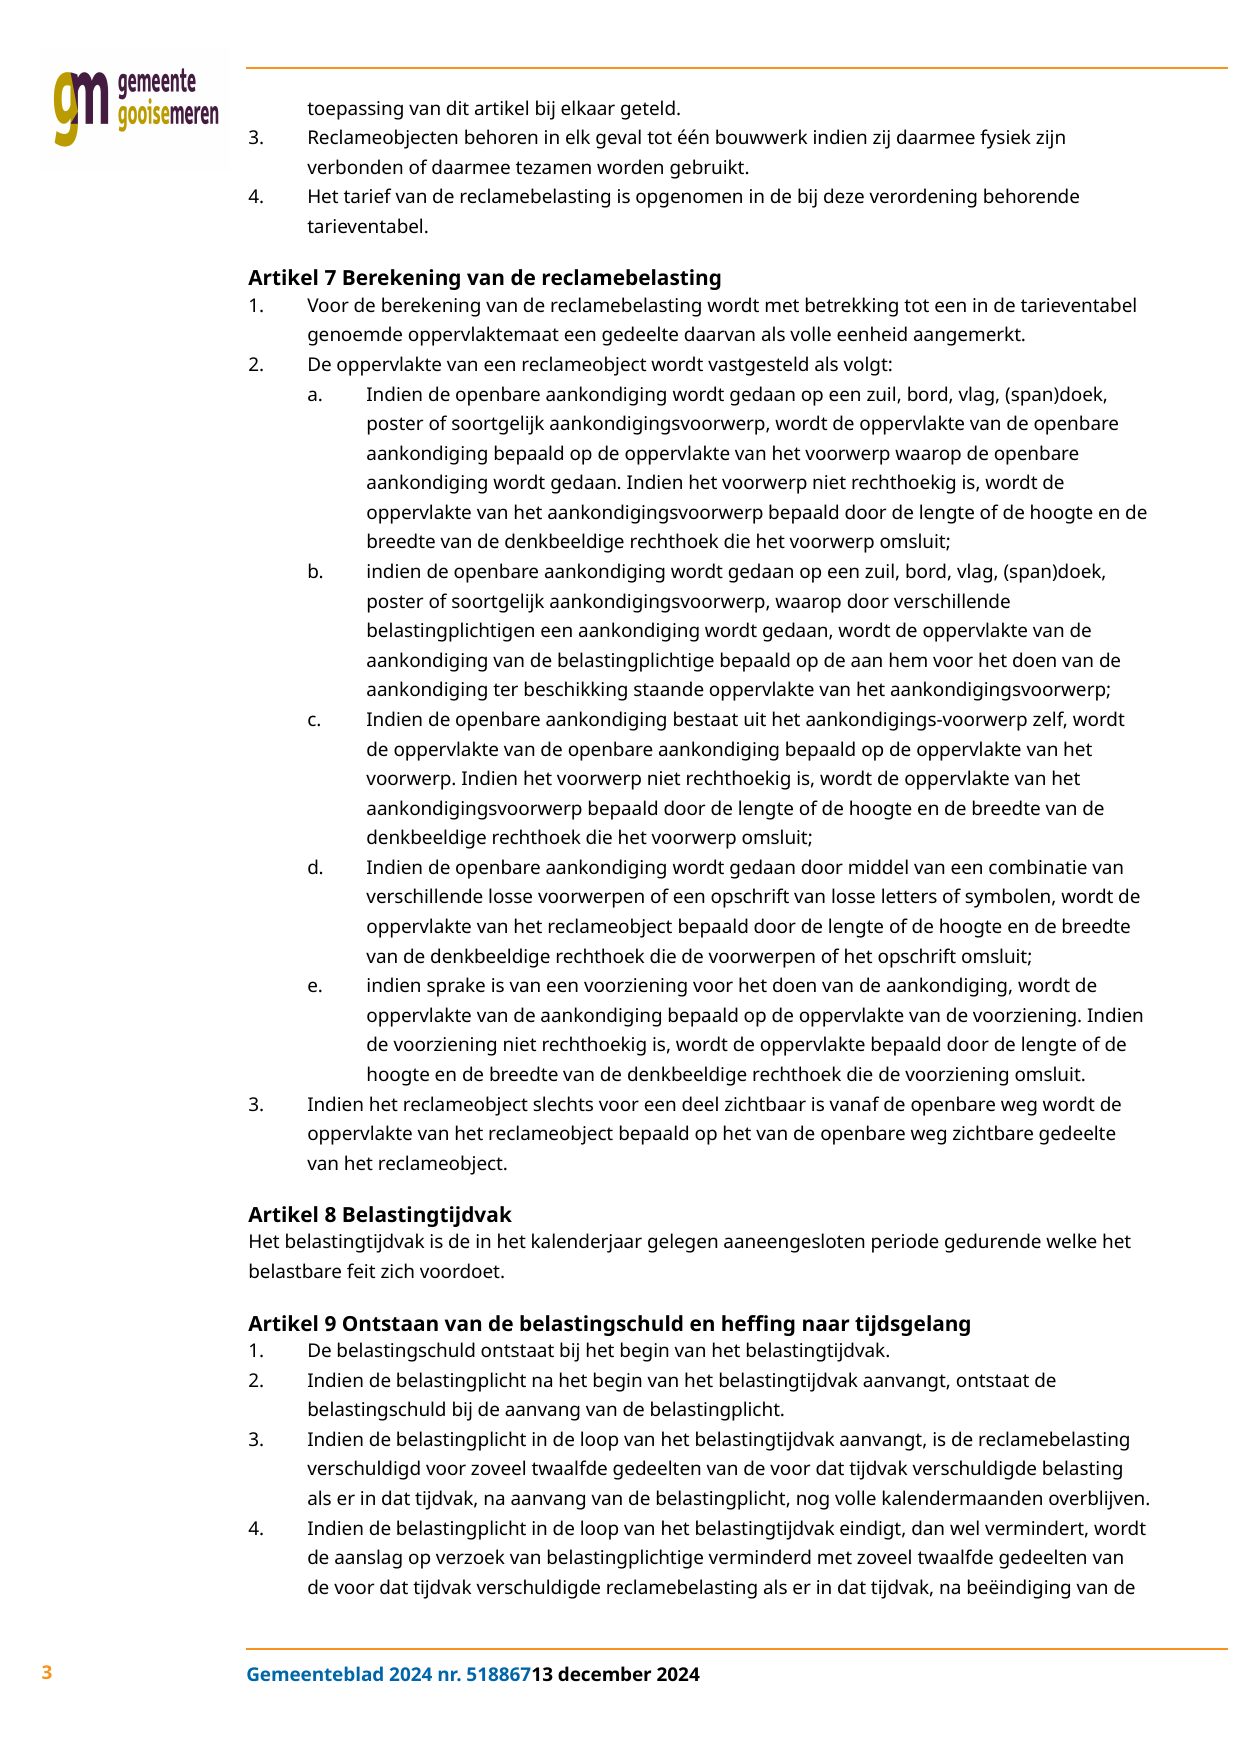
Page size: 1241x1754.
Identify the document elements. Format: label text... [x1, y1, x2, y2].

text Artikel 7 Berekening van de reclamebelasting [248, 263, 1152, 292]
text Artikel 8 Belastingtijdvak [248, 1200, 1152, 1229]
list Indien de belastingplicht in de loop van het belastingtijdvak aanvangt, is de reclamebelasting verschuldigd voor zoveel twaalfde gedeelten van de voor dat tijdvak verschuldigde belasting als er in dat tijdvak, na aanvang van de belastingplicht, nog volle kalendermaanden overblijven. [248, 1426, 1152, 1511]
text Artikel 9 Ontstaan van de belastingschuld en heffing naar tijdsgelang [248, 1309, 1152, 1337]
list indien de openbare aankondiging wordt gedaan op een zuil, bord, vlag, (span)doek, poster of soortgelijk aankondigingsvoorwerp, waarop door verschillende belastingplichtigen een aankondiging wordt gedaan, wordt de oppervlakte van de aankondiging van de belastingplichtige bepaald op de aan hem voor het doen van de aankondiging ter beschikking staande oppervlakte van het aankondigingsvoorwerp; [307, 558, 1152, 702]
picture [41, 47, 231, 172]
list Reclameobjecten behoren in elk geval tot één bouwwerk indien zij daarmee fysiek zijn verbonden of daarmee tezamen worden gebruikt. [248, 124, 1152, 180]
list Indien de openbare aankondiging wordt gedaan op een zuil, bord, vlag, (span)doek, poster of soortgelijk aankondigingsvoorwerp, wordt de oppervlakte van de openbare aankondiging bepaald op de oppervlakte van het voorwerp waarop de openbare aankondiging wordt gedaan. Indien het voorwerp niet rechthoekig is, wordt de oppervlakte van het aankondigingsvoorwerp bepaald door de lengte of de hoogte en de breedte van de denkbeeldige rechthoek die het voorwerp omsluit; [307, 381, 1152, 554]
list De oppervlakte van een reclameobject wordt vastgesteld als volgt: [248, 351, 1152, 377]
list indien sprake is van een voorziening voor het doen van de aankondiging, wordt de oppervlakte van de aankondiging bepaald op de oppervlakte van de voorziening. Indien de voorziening niet rechthoekig is, wordt de oppervlakte bepaald door de lengte of de hoogte en de breedte van de denkbeeldige rechthoek die de voorziening omsluit. [307, 972, 1152, 1087]
list toepassing van dit artikel bij elkaar geteld. [248, 95, 1152, 121]
list Indien de openbare aankondiging wordt gedaan door middel van een combinatie van verschillende losse voorwerpen of een opschrift van losse letters of symbolen, wordt de oppervlakte van het reclameobject bepaald door de lengte of de hoogte en de breedte van de denkbeeldige rechthoek die de voorwerpen of het opschrift omsluit; [307, 854, 1152, 968]
list Het tarief van de reclamebelasting is opgenomen in de bij deze verordening behorende tarieventabel. [248, 183, 1152, 239]
list Indien de belastingplicht in de loop van het belastingtijdvak eindigt, dan wel vermindert, wordt de aanslag op verzoek van belastingplichtige verminderd met zoveel twaalfde gedeelten van de voor dat tijdvak verschuldigde reclamebelasting als er in dat tijdvak, na beëindiging van de [248, 1515, 1152, 1599]
list De belastingschuld ontstaat bij het begin van het belastingtijdvak. [248, 1337, 1152, 1363]
list Indien de belastingplicht na het begin van het belastingtijdvak aanvangt, ontstaat de belastingschuld bij de aanvang van de belastingplicht. [248, 1367, 1152, 1422]
list Voor de berekening van de reclamebelasting wordt met betrekking tot een in de tarieventabel genoemde oppervlaktemaat een gedeelte daarvan als volle eenheid aangemerkt. [248, 292, 1152, 347]
text Het belastingtijdvak is de in het kalenderjaar gelegen aaneengesloten periode gedurende welke het belastbare feit zich voordoet. [248, 1229, 1152, 1284]
list Indien de openbare aankondiging bestaat uit het aankondigings-voorwerp zelf, wordt de oppervlakte van de openbare aankondiging bepaald op de oppervlakte van het voorwerp. Indien het voorwerp niet rechthoekig is, wordt de oppervlakte van het aankondigingsvoorwerp bepaald door de lengte of de hoogte en de breedte van de denkbeeldige rechthoek die het voorwerp omsluit; [307, 706, 1152, 850]
list Indien het reclameobject slechts voor een deel zichtbaar is vanaf de openbare weg wordt de oppervlakte van het reclameobject bepaald op het van de openbare weg zichtbare gedeelte van het reclameobject. [248, 1091, 1152, 1176]
